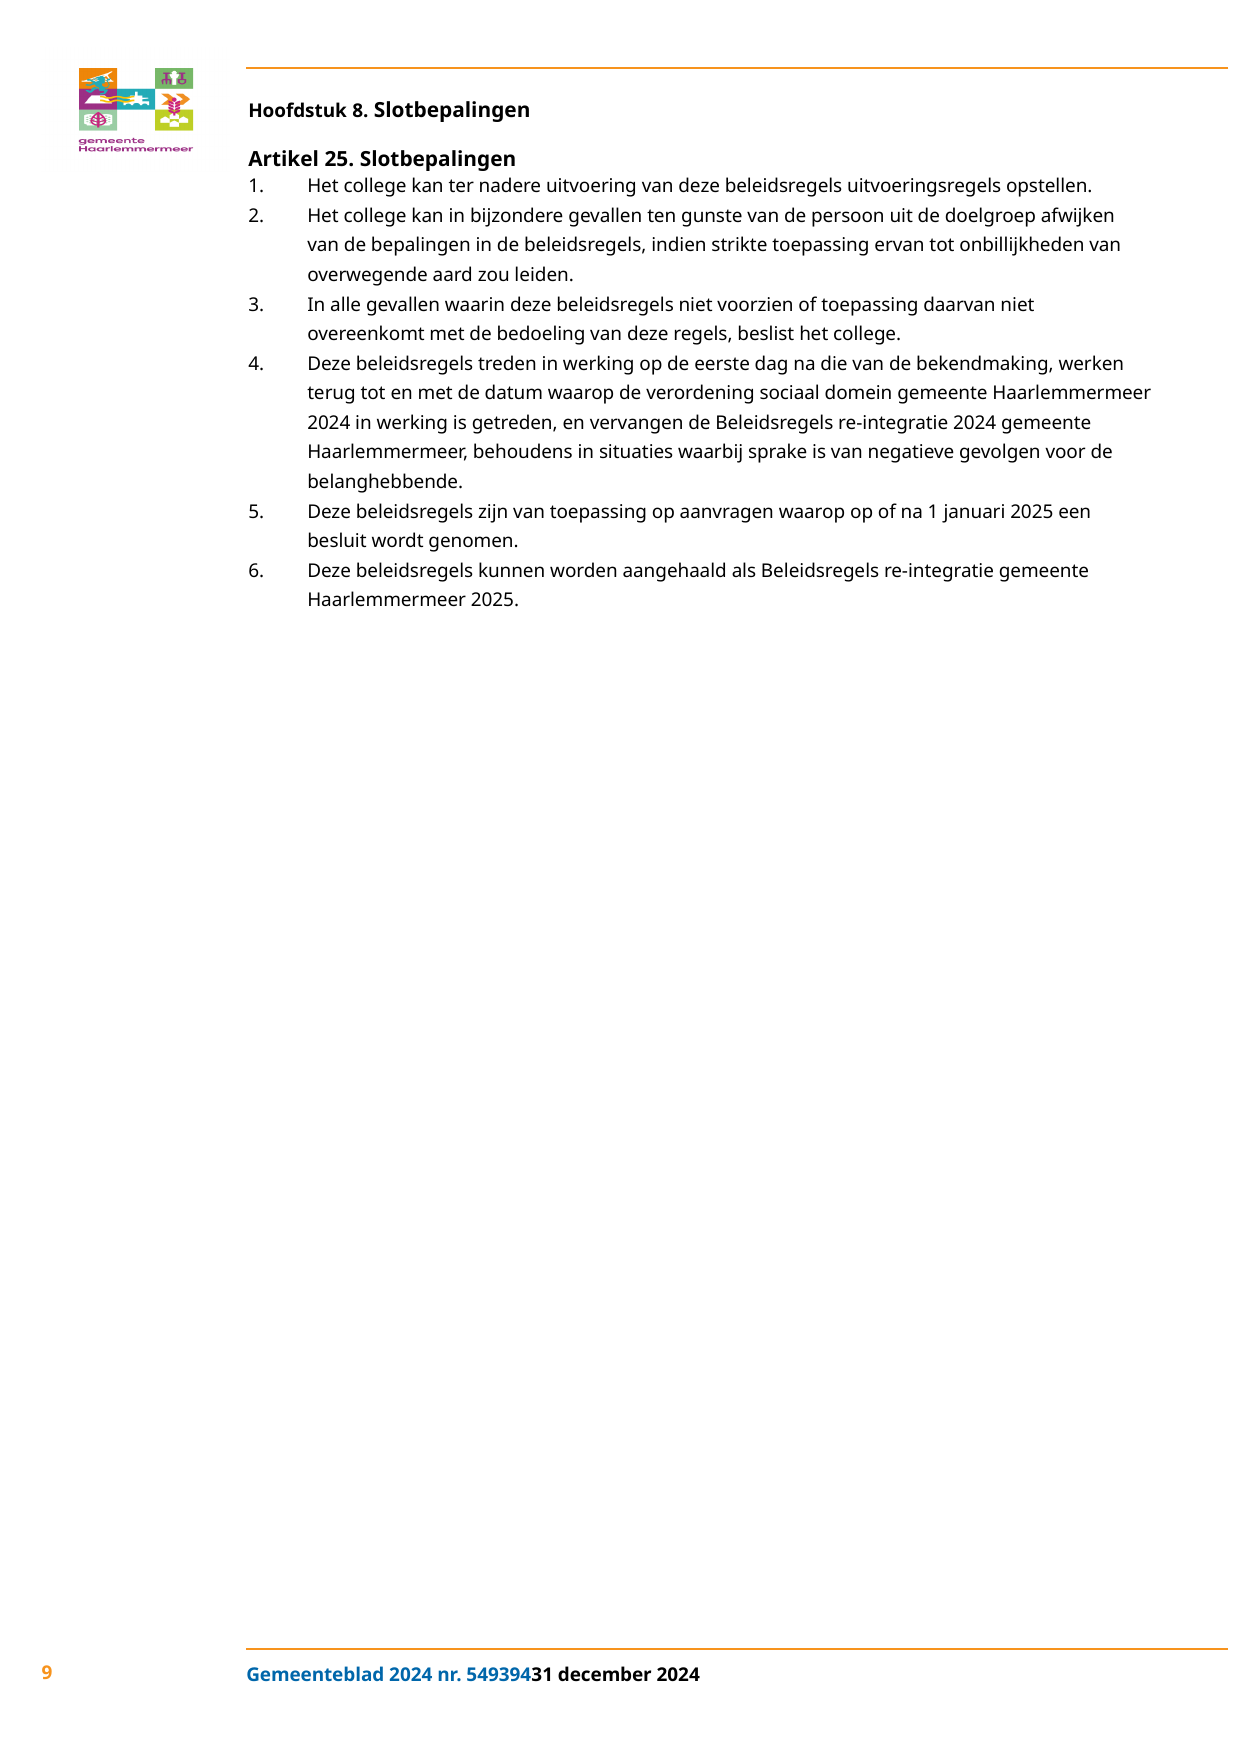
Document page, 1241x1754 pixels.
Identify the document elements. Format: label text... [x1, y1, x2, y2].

list Deze beleidsregels zijn van toepassing op aanvragen waarop op of na 1 januari 2025 een besluit wordt genomen. [248, 498, 1152, 553]
list Deze beleidsregels treden in werking op de eerste dag na die van de bekendmaking, werken terug tot en met de datum waarop de verordening sociaal domein gemeente Haarlemmermeer 2024 in werking is getreden, en vervangen de Beleidsregels re-integratie 2024 gemeente Haarlemmermeer, behoudens in situaties waarbij sprake is van negatieve gevolgen voor de belanghebbende. [248, 350, 1152, 494]
text Artikel 25. Slotbepalingen [248, 144, 1152, 172]
list Deze beleidsregels kunnen worden aangehaald als Beleidsregels re-integratie gemeente Haarlemmermeer 2025. [248, 557, 1152, 612]
list Het college kan ter nadere uitvoering van deze beleidsregels uitvoeringsregels opstellen. [248, 172, 1152, 198]
list In alle gevallen waarin deze beleidsregels niet voorzien of toepassing daarvan niet overeenkomt met de bedoeling van deze regels, beslist het college. [248, 291, 1152, 346]
list Het college kan in bijzondere gevallen ten gunste van de persoon uit de doelgroep afwijken van de bepalingen in de beleidsregels, indien strikte toepassing ervan tot onbillijkheden van overwegende aard zou leiden. [248, 202, 1152, 287]
text Hoofdstuk 8. Slotbepalingen [248, 95, 1152, 123]
picture [41, 47, 231, 172]
